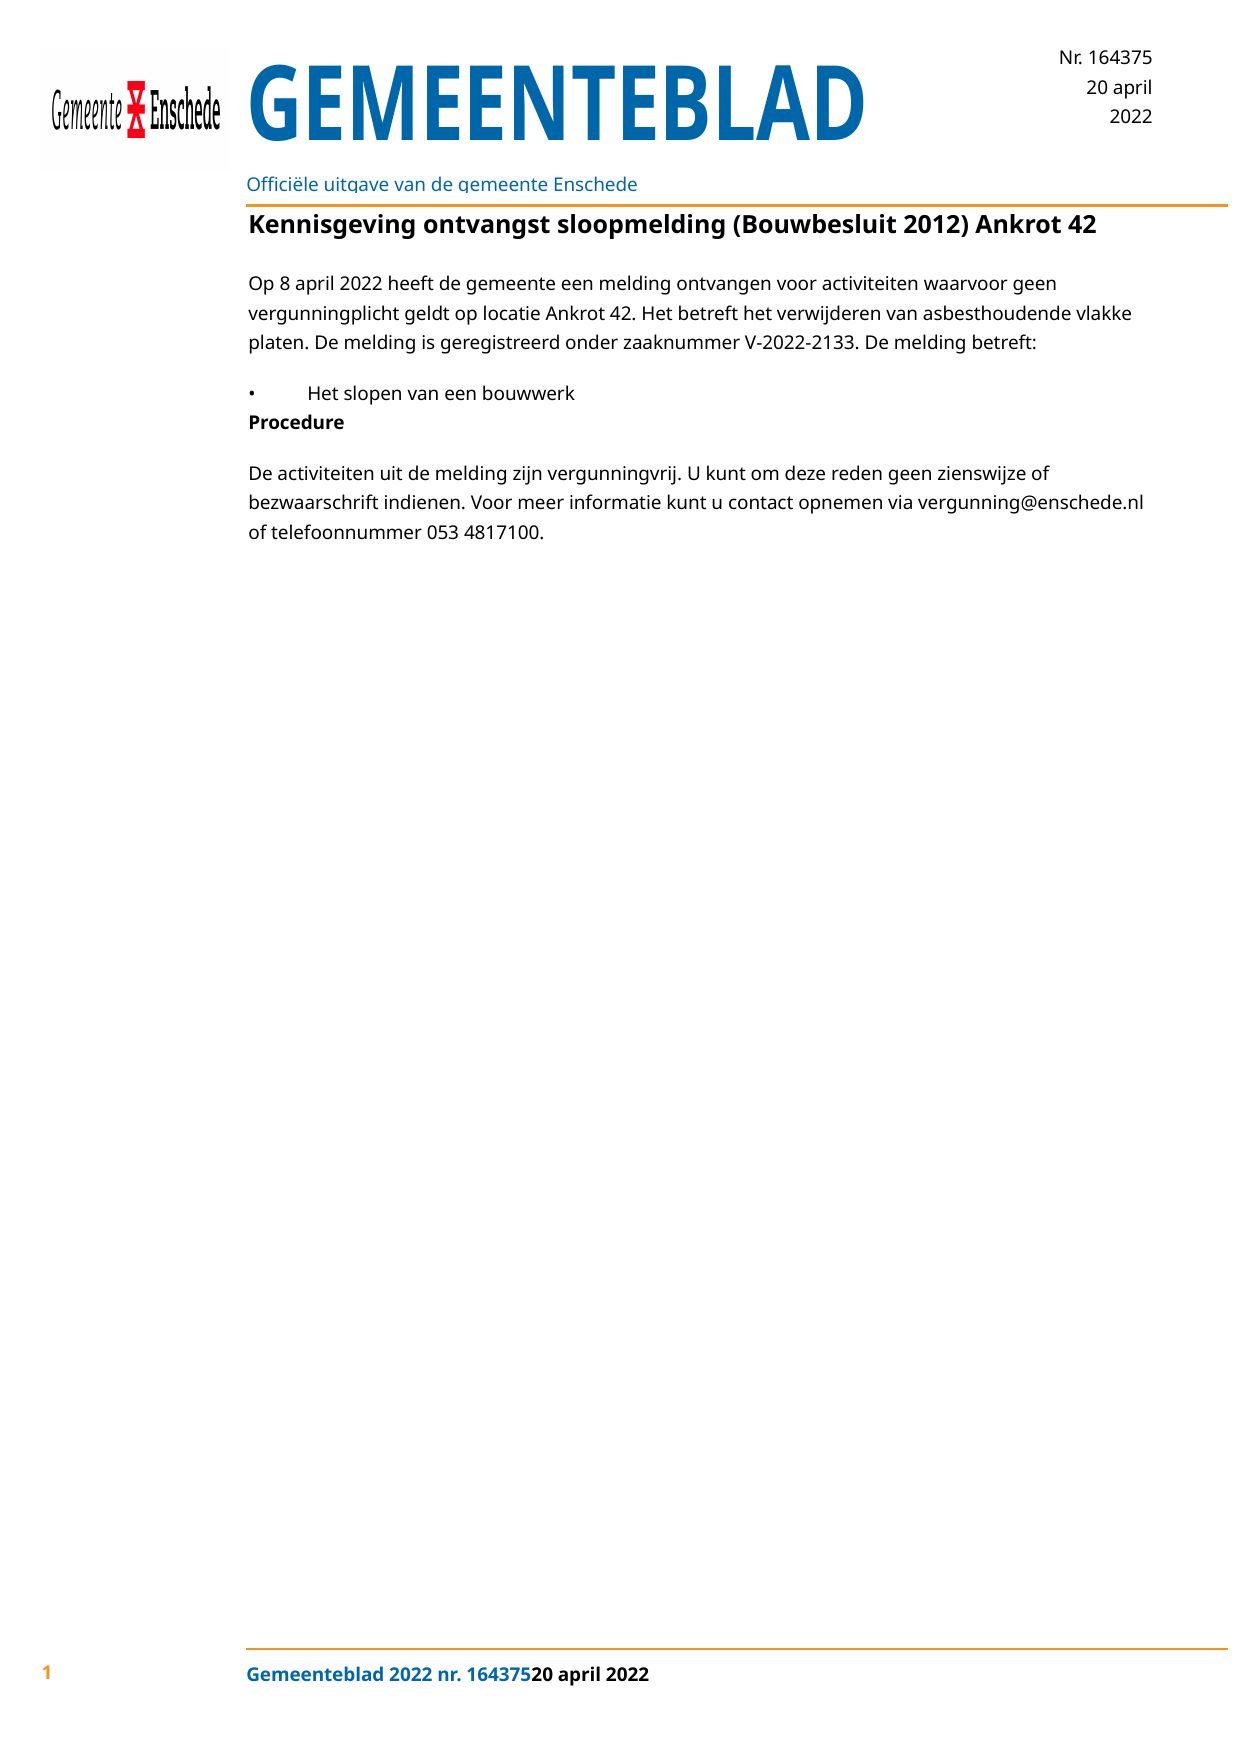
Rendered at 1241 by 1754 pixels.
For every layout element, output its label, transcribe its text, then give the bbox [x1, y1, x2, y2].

list Het slopen van een bouwwerk [248, 380, 1152, 406]
text Kennisgeving ontvangst sloopmelding (Bouwbesluit 2012) Ankrot 42 [248, 207, 1152, 241]
text Procedure [248, 409, 1152, 435]
text De activiteiten uit de melding zijn vergunningvrij. U kunt om deze reden geen zienswijze of bezwaarschrift indienen. Voor meer informatie kunt u contact opnemen via vergunning@enschede.nl of telefoonnummer 053 4817100. [248, 460, 1152, 545]
picture [41, 47, 231, 172]
text Op 8 april 2022 heeft de gemeente een melding ontvangen voor activiteiten waarvoor geen vergunningplicht geldt op locatie Ankrot 42. Het betreft het verwijderen van asbesthoudende vlakke platen. De melding is geregistreerd onder zaaknummer V-2022-2133. De melding betreft: [248, 270, 1152, 355]
